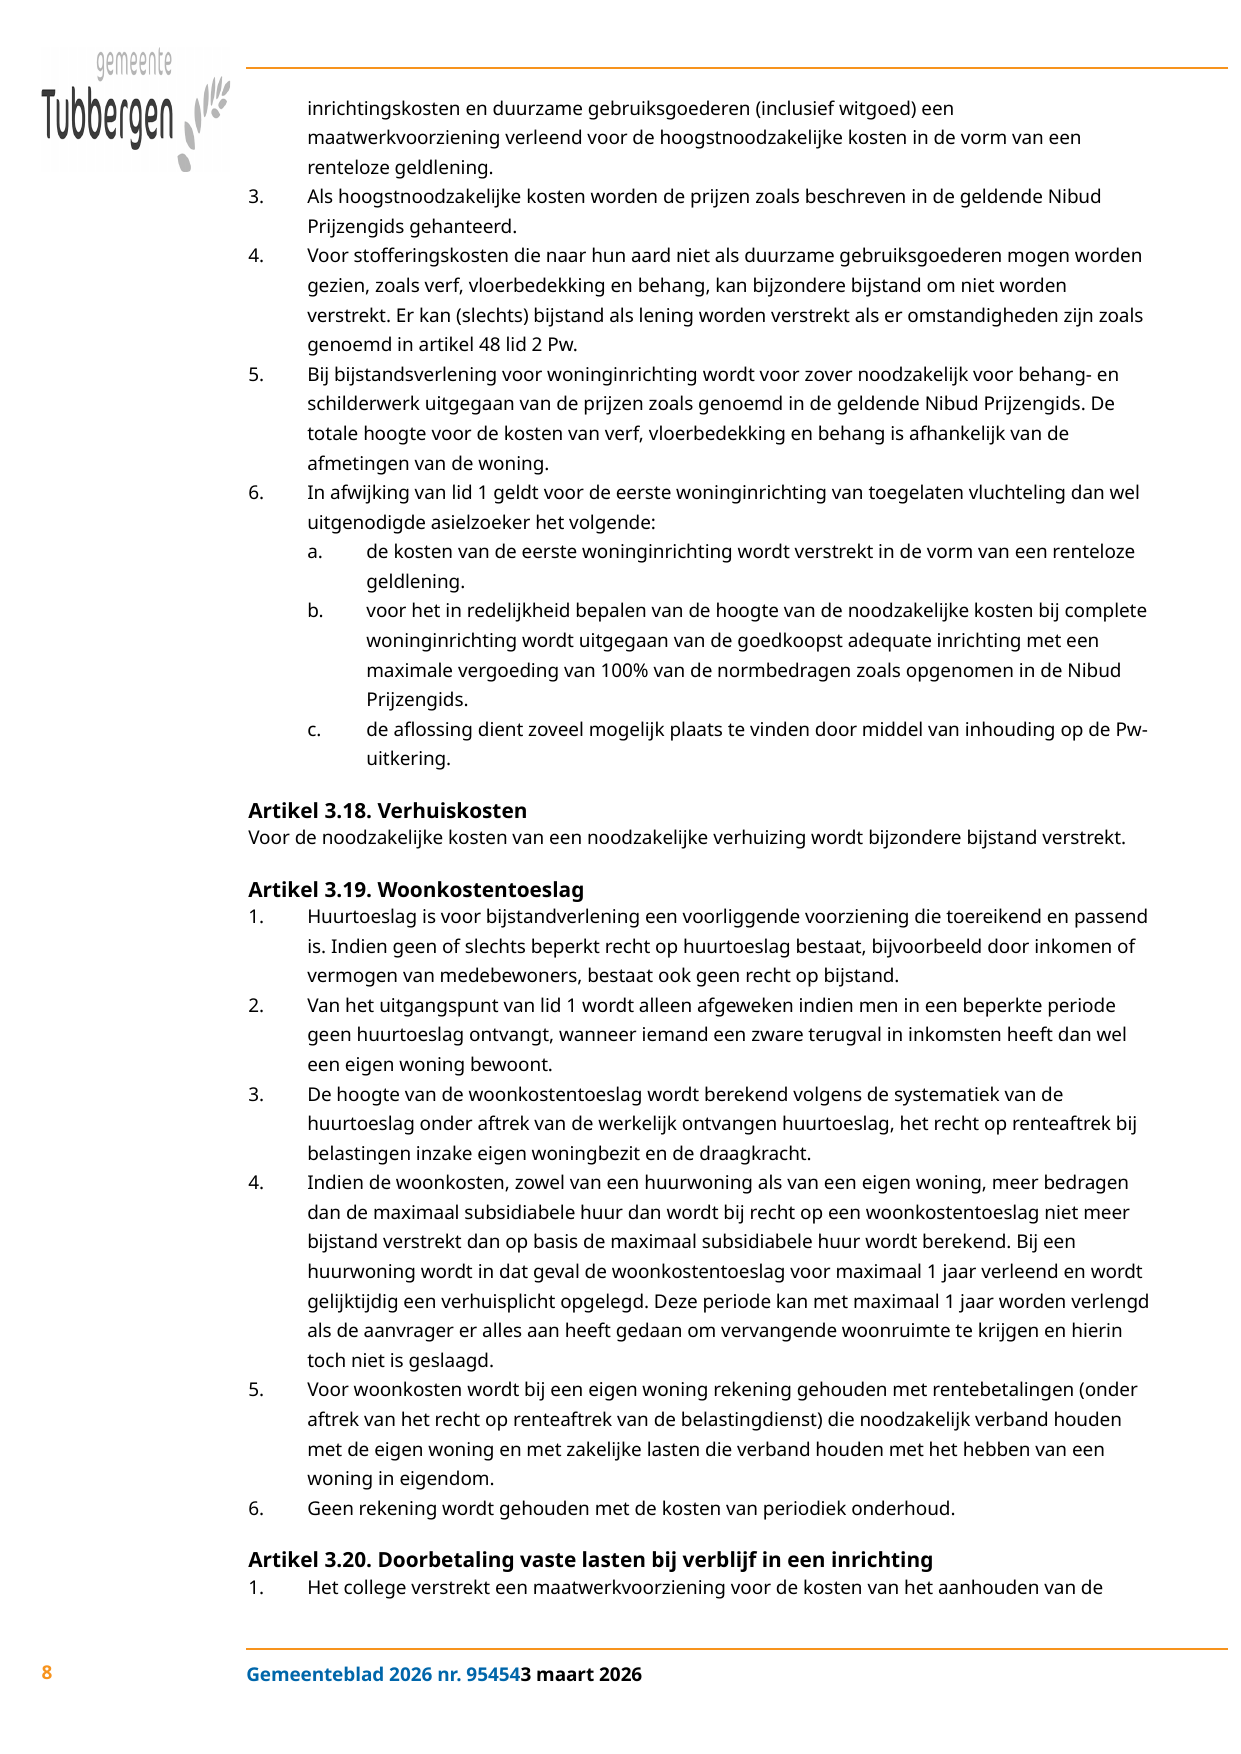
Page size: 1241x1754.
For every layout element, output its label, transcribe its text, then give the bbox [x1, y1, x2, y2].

list De hoogte van de woonkostentoeslag wordt berekend volgens de systematiek van de huurtoeslag onder aftrek van de werkelijk ontvangen huurtoeslag, het recht op renteaftrek bij belastingen inzake eigen woningbezit en de draagkracht. [248, 1081, 1152, 1166]
list Bij bijstandsverlening voor woninginrichting wordt voor zover noodzakelijk voor behang- en schilderwerk uitgegaan van de prijzen zoals genoemd in de geldende Nibud Prijzengids. De totale hoogte voor de kosten van verf, vloerbedekking en behang is afhankelijk van de afmetingen van de woning. [248, 361, 1152, 476]
list In afwijking van lid 1 geldt voor de eerste woninginrichting van toegelaten vluchteling dan wel uitgenodigde asielzoeker het volgende: [248, 479, 1152, 535]
list Indien de woonkosten, zowel van een huurwoning als van een eigen woning, meer bedragen dan de maximaal subsidiabele huur dan wordt bij recht op een woonkostentoeslag niet meer bijstand verstrekt dan op basis de maximaal subsidiabele huur wordt berekend. Bij een huurwoning wordt in dat geval de woonkostentoeslag voor maximaal 1 jaar verleend en wordt gelijktijdig een verhuisplicht opgelegd. Deze periode kan met maximaal 1 jaar worden verlengd als de aanvrager er alles aan heeft gedaan om vervangende woonruimte te krijgen en hierin toch niet is geslaagd. [248, 1169, 1152, 1373]
list Voor stofferingskosten die naar hun aard niet als duurzame gebruiksgoederen mogen worden gezien, zoals verf, vloerbedekking en behang, kan bijzondere bijstand om niet worden verstrekt. Er kan (slechts) bijstand als lening worden verstrekt als er omstandigheden zijn zoals genoemd in artikel 48 lid 2 Pw. [248, 243, 1152, 357]
text Artikel 3.18. Verhuiskosten [248, 796, 1152, 824]
list Als hoogstnoodzakelijke kosten worden de prijzen zoals beschreven in de geldende Nibud Prijzengids gehanteerd. [248, 183, 1152, 239]
text Voor de noodzakelijke kosten van een noodzakelijke verhuizing wordt bijzondere bijstand verstrekt. [248, 824, 1152, 850]
list Van het uitgangspunt van lid 1 wordt alleen afgeweken indien men in een beperkte periode geen huurtoeslag ontvangt, wanneer iemand een zware terugval in inkomsten heeft dan wel een eigen woning bewoont. [248, 992, 1152, 1077]
list inrichtingskosten en duurzame gebruiksgoederen (inclusief witgoed) een maatwerkvoorziening verleend voor de hoogstnoodzakelijke kosten in de vorm van een renteloze geldlening. [248, 95, 1152, 180]
list Voor woonkosten wordt bij een eigen woning rekening gehouden met rentebetalingen (onder aftrek van het recht op renteaftrek van de belastingdienst) die noodzakelijk verband houden met de eigen woning en met zakelijke lasten die verband houden met het hebben van een woning in eigendom. [248, 1377, 1152, 1491]
list Geen rekening wordt gehouden met de kosten van periodiek onderhoud. [248, 1495, 1152, 1521]
list Het college verstrekt een maatwerkvoorziening voor de kosten van het aanhouden van de [248, 1574, 1152, 1599]
text Artikel 3.20. Doorbetaling vaste lasten bij verblijf in een inrichting [248, 1545, 1152, 1574]
list de aflossing dient zoveel mogelijk plaats te vinden door middel van inhouding op de Pw-uitkering. [307, 716, 1152, 771]
picture [41, 47, 231, 172]
list Huurtoeslag is voor bijstandverlening een voorliggende voorziening die toereikend en passend is. Indien geen of slechts beperkt recht op huurtoeslag bestaat, bijvoorbeeld door inkomen of vermogen van medebewoners, bestaat ook geen recht op bijstand. [248, 903, 1152, 988]
list de kosten van de eerste woninginrichting wordt verstrekt in de vorm van een renteloze geldlening. [307, 538, 1152, 594]
text Artikel 3.19. Woonkostentoeslag [248, 875, 1152, 903]
list voor het in redelijkheid bepalen van de hoogte van de noodzakelijke kosten bij complete woninginrichting wordt uitgegaan van de goedkoopst adequate inrichting met een maximale vergoeding van 100% van de normbedragen zoals opgenomen in de Nibud Prijzengids. [307, 598, 1152, 712]
